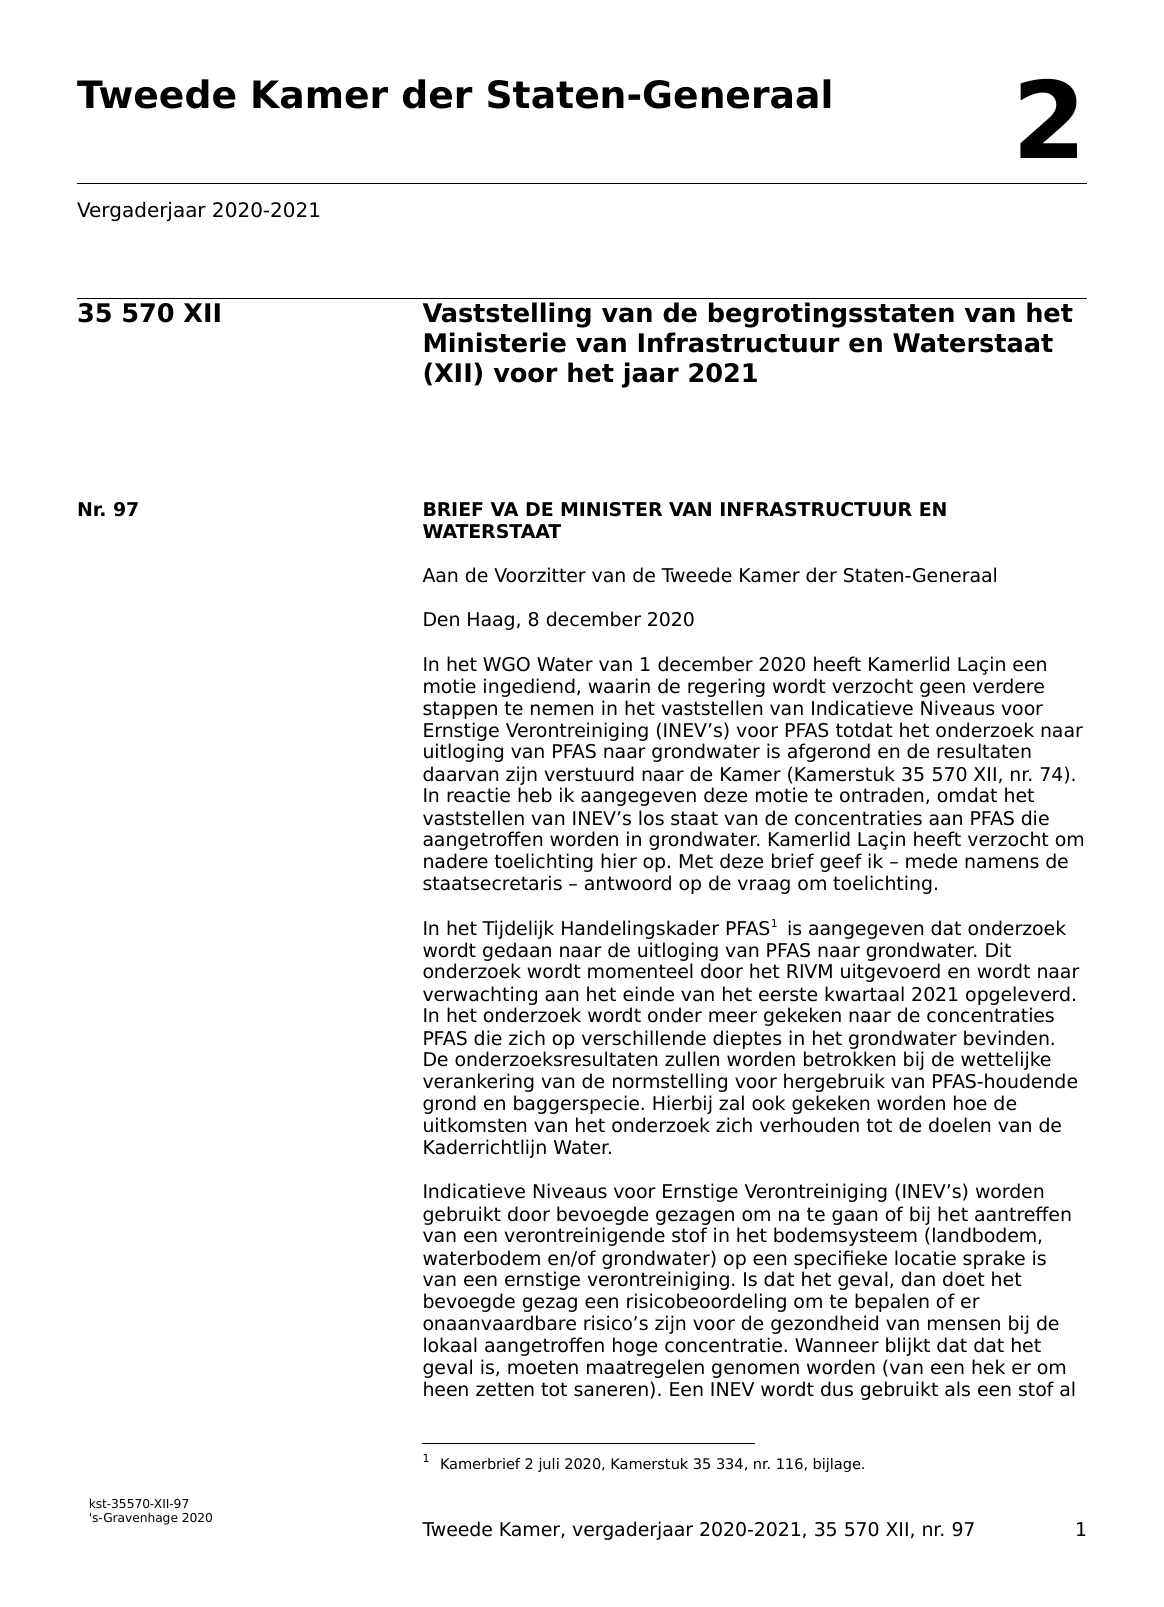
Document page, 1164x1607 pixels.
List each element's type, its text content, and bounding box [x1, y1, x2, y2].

text In het WGO Water van 1 december 2020 heeft Kamerlid Laçin een motie ingediend, waarin de regering wordt verzocht geen verdere stappen te nemen in het vaststellen van Indicatieve Niveaus voor Ernstige Verontreiniging (INEV’s) voor PFAS totdat het onderzoek naar uitloging van PFAS naar grondwater is afgerond en de resultaten daarvan zijn verstuurd naar de Kamer (Kamerstuk 35 570 XII, nr. 74). In reactie heb ik aangegeven deze motie te ontraden, omdat het vaststellen van INEV’s los staat van de concentraties aan PFAS die aangetroffen worden in grondwater. Kamerlid Laçin heeft verzocht om nadere toelichting hier op. Met deze brief geef ik – mede namens de staatsecretaris – antwoord op de vraag om toelichting. [422, 653, 1087, 895]
subtitle Nr. 97 BRIEF VA DE MINISTER VAN INFRASTRUCTUUR EN WATERSTAAT [77, 499, 1087, 543]
text kst-35570-XII-97 [88, 1497, 323, 1511]
text In het Tijdelijk Handelingskader PFAS is aangegeven dat onderzoek wordt gedaan naar de uitloging van PFAS naar grondwater. Dit onderzoek wordt momenteel door het RIVM uitgevoerd en wordt naar verwachting aan het einde van het eerste kwartaal 2021 opgeleverd. In het onderzoek wordt onder meer gekeken naar de concentraties PFAS die zich op verschillende dieptes in het grondwater bevinden. De onderzoeksresultaten zullen worden betrokken bij de wettelijke verankering van de normstelling voor hergebruik van PFAS-houdende grond en baggerspecie. Hierbij zal ook gekeken worden hoe de uitkomsten van het onderzoek zich verhouden tot de doelen van de Kaderrichtlijn Water. [422, 917, 1087, 1159]
subtitle 35 570 XII Vaststelling van de begrotingsstaten van het Ministerie van Infrastructuur en Waterstaat (XII) voor het jaar 2021 [77, 299, 1087, 388]
table_cell Vergaderjaar 2020-2021 [77, 184, 1087, 298]
text 's-Gravenhage 2020 [88, 1511, 323, 1525]
text Den Haag, 8 december 2020 [422, 609, 1087, 631]
text Kamerbrief 2 juli 2020, Kamerstuk 35 334, nr. 116, bijlage. [422, 1452, 1087, 1474]
table_header Tweede Kamer der Staten-Generaal [77, 59, 886, 183]
text Indicatieve Niveaus voor Ernstige Verontreiniging (INEV’s) worden gebruikt door bevoegde gezagen om na te gaan of bij het aantreffen van een verontreinigende stof in het bodemsysteem (landbodem, waterbodem en/of grondwater) op een specifieke locatie sprake is van een ernstige verontreiniging. Is dat het geval, dan doet het bevoegde gezag een risicobeoordeling om te bepalen of er onaanvaardbare risico’s zijn voor de gezondheid van mensen bij de lokaal aangetroffen hoge concentratie. Wanneer blijkt dat dat het geval is, moeten maatregelen genomen worden (van een hek er om heen zetten tot saneren). Een INEV wordt dus gebruikt als een stof al [422, 1181, 1087, 1401]
text Aan de Voorzitter van de Tweede Kamer der Staten-Generaal [422, 565, 1087, 587]
table_header 2 [886, 59, 1087, 183]
